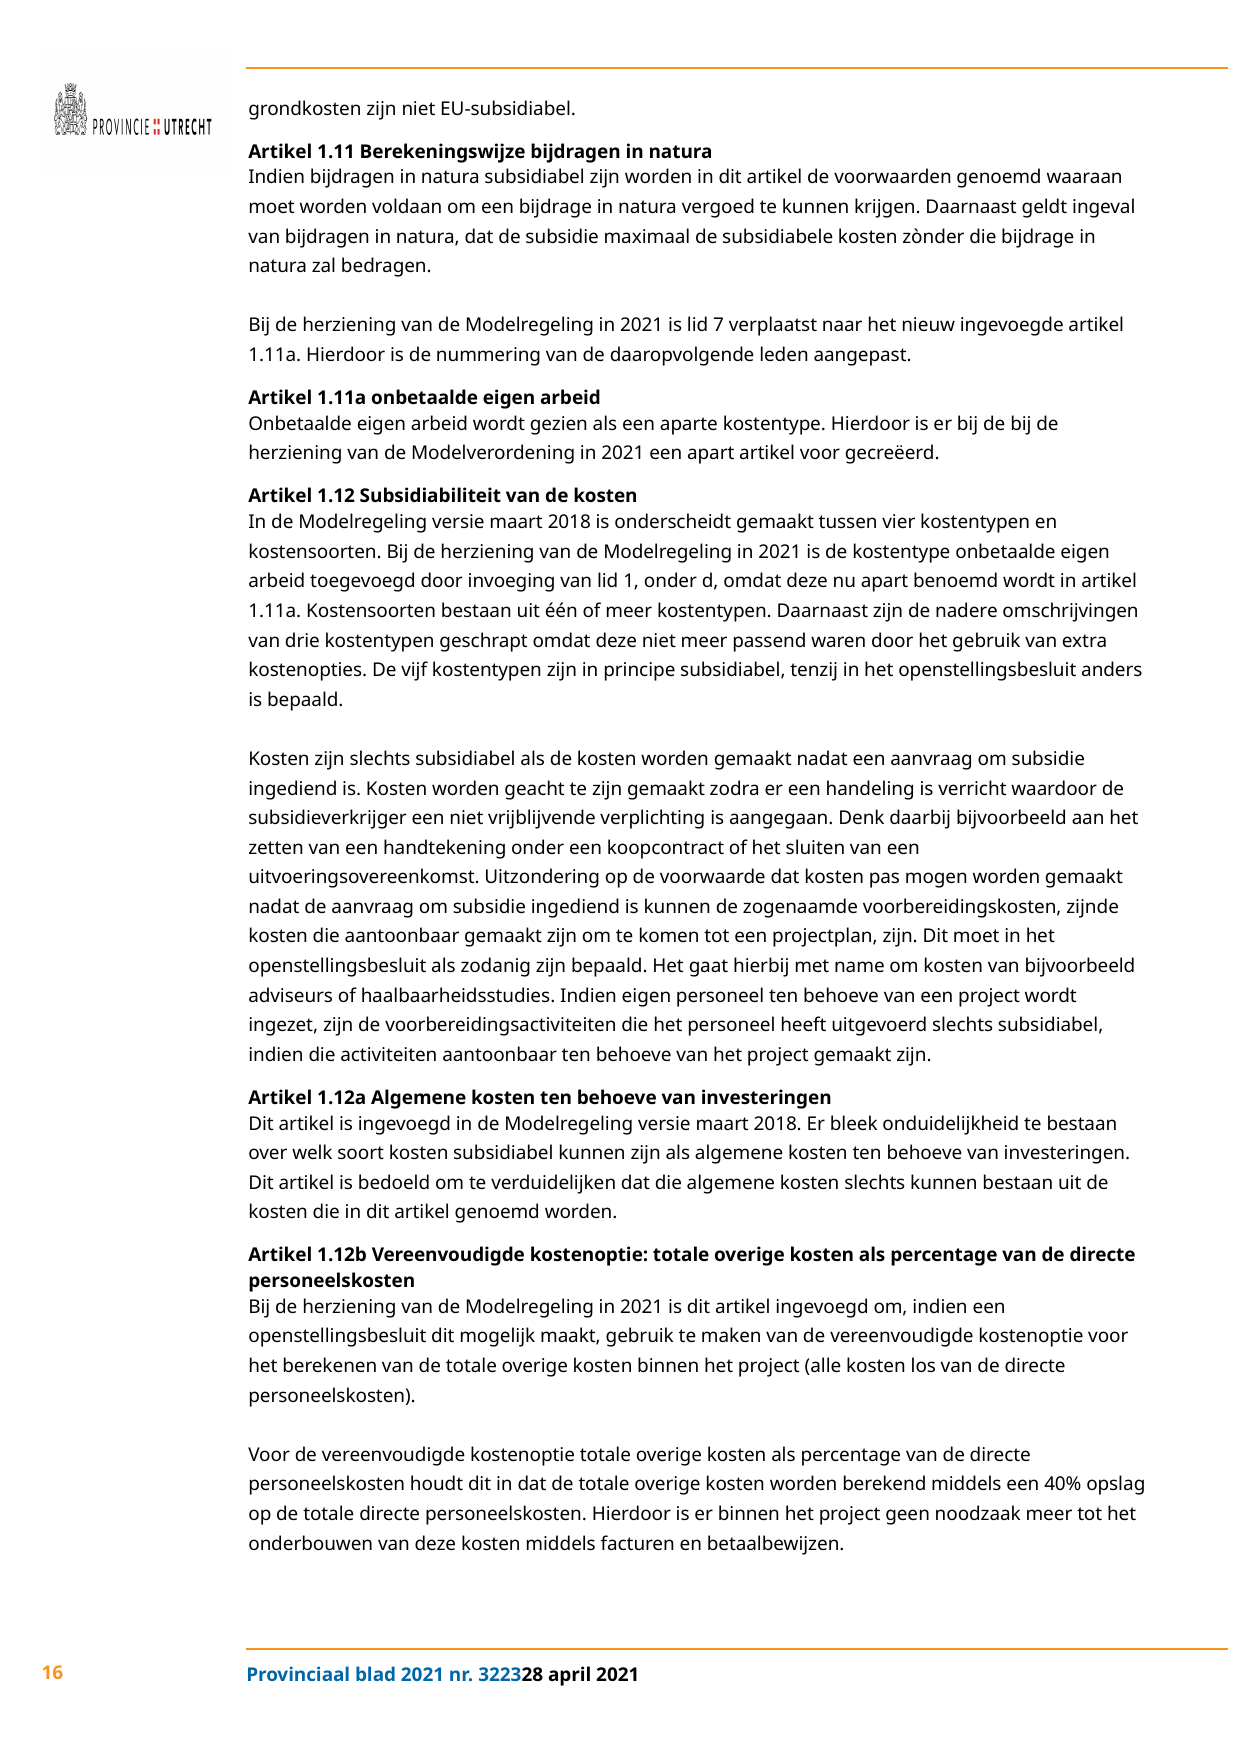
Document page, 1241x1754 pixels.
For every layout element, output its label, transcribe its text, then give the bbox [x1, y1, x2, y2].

text Voor de vereenvoudigde kostenoptie totale overige kosten als percentage van de directe personeelskosten houdt dit in dat de totale overige kosten worden berekend middels een 40% opslag op de totale directe personeelskosten. Hierdoor is er binnen het project geen noodzaak meer tot het onderbouwen van deze kosten middels facturen en betaalbewijzen. [248, 1441, 1152, 1556]
text Artikel 1.12a Algemene kosten ten behoeve van investeringen [248, 1084, 1152, 1110]
text Artikel 1.11a onbetaalde eigen arbeid [248, 384, 1152, 410]
text Artikel 1.12b Vereenvoudigde kostenoptie: totale overige kosten als percentage van de directe personeelskosten [248, 1242, 1152, 1293]
text Kosten zijn slechts subsidiabel als de kosten worden gemaakt nadat een aanvraag om subsidie ingediend is. Kosten worden geacht te zijn gemaakt zodra er een handeling is verricht waardoor de subsidieverkrijger een niet vrijblijvende verplichting is aangegaan. Denk daarbij bijvoorbeeld aan het zetten van een handtekening onder een koopcontract of het sluiten van een uitvoeringsovereenkomst. Uitzondering op de voorwaarde dat kosten pas mogen worden gemaakt nadat de aanvraag om subsidie ingediend is kunnen de zogenaamde voorbereidingskosten, zijnde kosten die aantoonbaar gemaakt zijn om te komen tot een projectplan, zijn. Dit moet in het openstellingsbesluit als zodanig zijn bepaald. Het gaat hierbij met name om kosten van bijvoorbeeld adviseurs of haalbaarheidsstudies. Indien eigen personeel ten behoeve van een project wordt ingezet, zijn de voorbereidingsactiviteiten die het personeel heeft uitgevoerd slechts subsidiabel, indien die activiteiten aantoonbaar ten behoeve van het project gemaakt zijn. [248, 745, 1152, 1067]
text Dit artikel is ingevoegd in de Modelregeling versie maart 2018. Er bleek onduidelijkheid te bestaan over welk soort kosten subsidiabel kunnen zijn als algemene kosten ten behoeve van investeringen. Dit artikel is bedoeld om te verduidelijken dat die algemene kosten slechts kunnen bestaan uit de kosten die in dit artikel genoemd worden. [248, 1110, 1152, 1224]
text Artikel 1.11 Berekeningswijze bijdragen in natura [248, 138, 1152, 164]
text Onbetaalde eigen arbeid wordt gezien als een aparte kostentype. Hierdoor is er bij de bij de herziening van de Modelverordening in 2021 een apart artikel voor gecreëerd. [248, 410, 1152, 465]
text In de Modelregeling versie maart 2018 is onderscheidt gemaakt tussen vier kostentypen en kostensoorten. Bij de herziening van de Modelregeling in 2021 is de kostentype onbetaalde eigen arbeid toegevoegd door invoeging van lid 1, onder d, omdat deze nu apart benoemd wordt in artikel 1.11a. Kostensoorten bestaan uit één of meer kostentypen. Daarnaast zijn de nadere omschrijvingen van drie kostentypen geschrapt omdat deze niet meer passend waren door het gebruik van extra kostenopties. De vijf kostentypen zijn in principe subsidiabel, tenzij in het openstellingsbesluit anders is bepaald. [248, 508, 1152, 712]
text Artikel 1.12 Subsidiabiliteit van de kosten [248, 483, 1152, 508]
picture [41, 47, 231, 172]
text grondkosten zijn niet EU-subsidiabel. [248, 95, 1152, 121]
text Indien bijdragen in natura subsidiabel zijn worden in dit artikel de voorwaarden genoemd waaraan moet worden voldaan om een bijdrage in natura vergoed te kunnen krijgen. Daarnaast geldt ingeval van bijdragen in natura, dat de subsidie maximaal de subsidiabele kosten zònder die bijdrage in natura zal bedragen. [248, 164, 1152, 278]
text Bij de herziening van de Modelregeling in 2021 is lid 7 verplaatst naar het nieuw ingevoegde artikel 1.11a. Hierdoor is de nummering van de daaropvolgende leden aangepast. [248, 312, 1152, 367]
text Bij de herziening van de Modelregeling in 2021 is dit artikel ingevoegd om, indien een openstellingsbesluit dit mogelijk maakt, gebruik te maken van de vereenvoudigde kostenoptie voor het berekenen van de totale overige kosten binnen het project (alle kosten los van de directe personeelskosten). [248, 1293, 1152, 1408]
